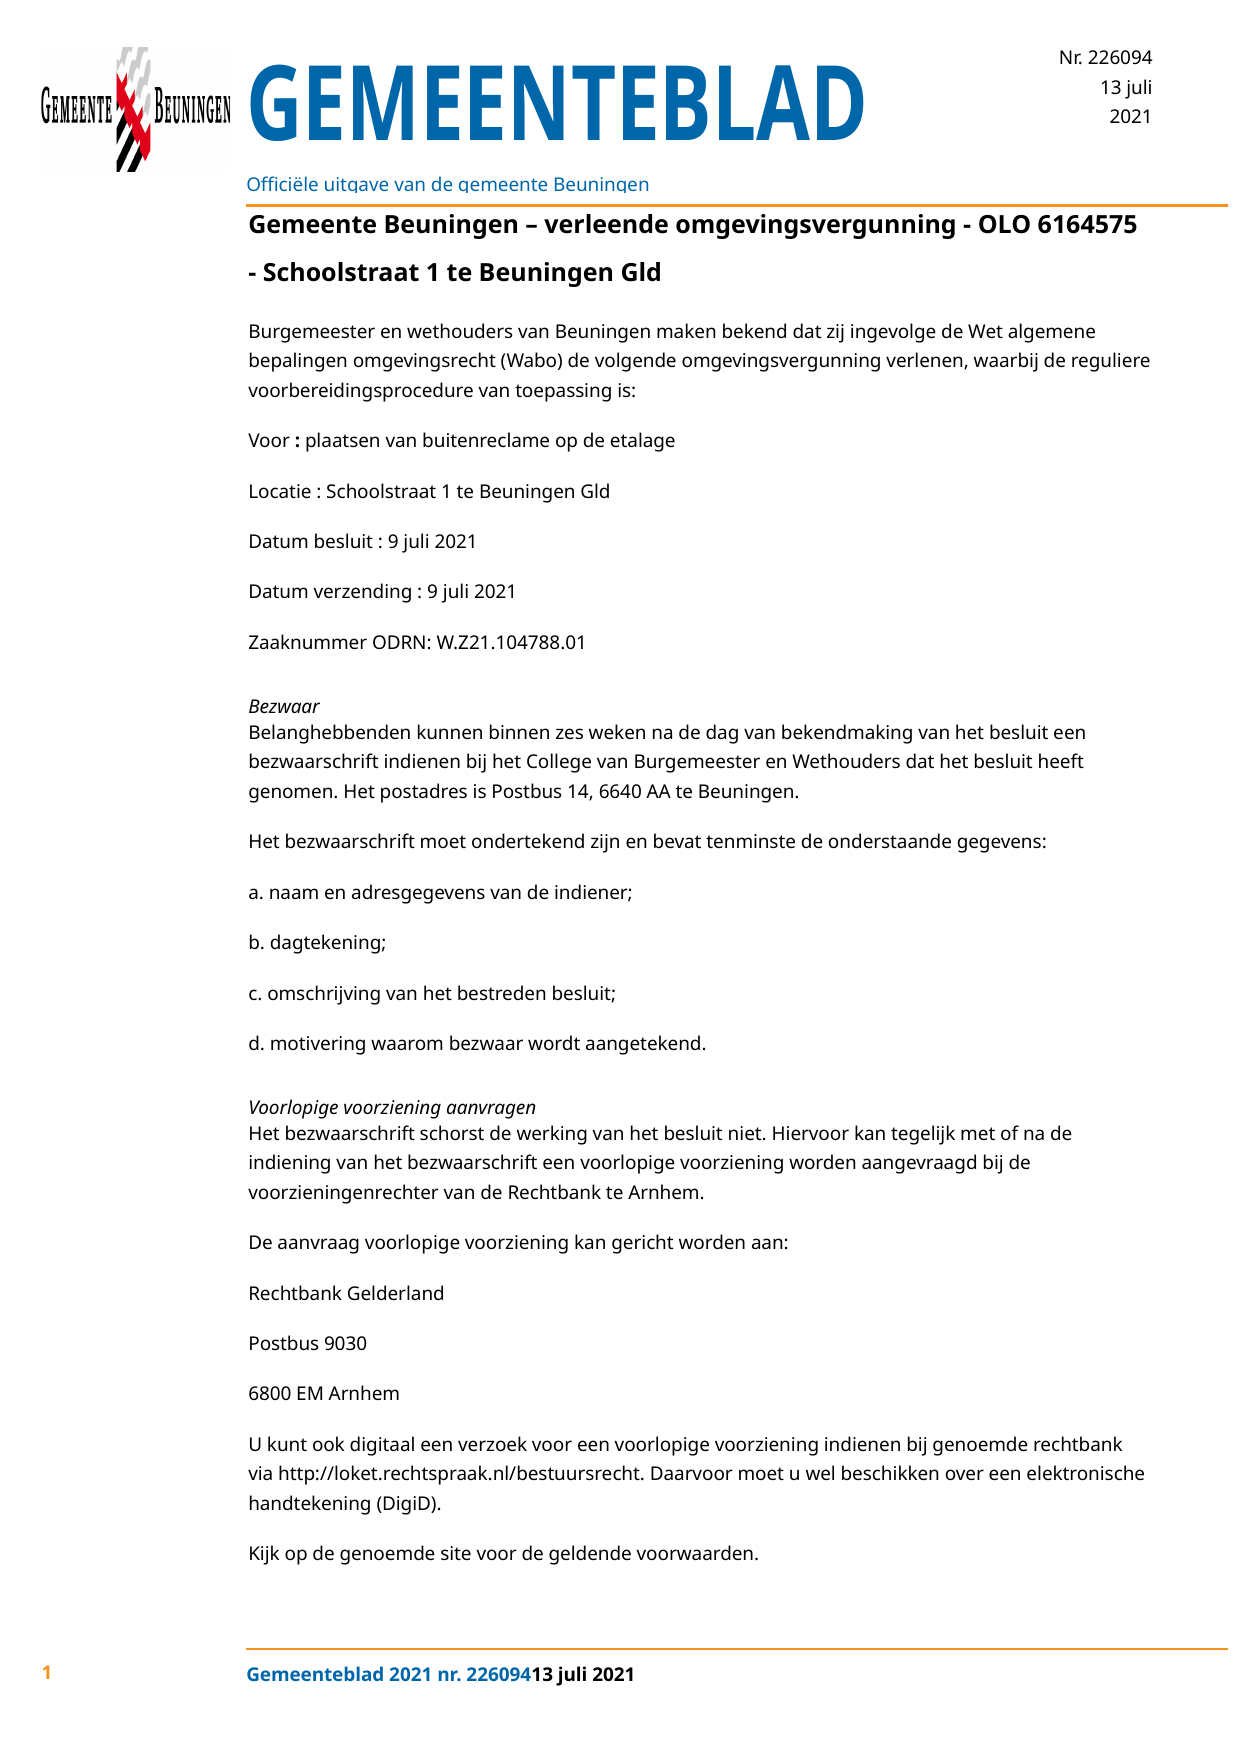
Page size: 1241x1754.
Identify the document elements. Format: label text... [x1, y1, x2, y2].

text d. motivering waarom bezwaar wordt aangetekend. [248, 1030, 1152, 1056]
text Zaaknummer ODRN: W.Z21.104788.01 [248, 629, 1152, 655]
text Datum verzending : 9 juli 2021 [248, 579, 1152, 604]
text Het bezwaarschrift schorst de werking van het besluit niet. Hiervoor kan tegelijk met of na de indiening van het bezwaarschrift een voorlopige voorziening worden aangevraagd bij de voorzieningenrechter van de Rechtbank te Arnhem. [248, 1120, 1152, 1205]
text Datum besluit : 9 juli 2021 [248, 528, 1152, 554]
text 6800 EM Arnhem [248, 1381, 1152, 1406]
text De aanvraag voorlopige voorziening kan gericht worden aan: [248, 1229, 1152, 1255]
picture [41, 47, 231, 172]
text Postbus 9030 [248, 1330, 1152, 1356]
text Burgemeester en wethouders van Beuningen maken bekend dat zij ingevolge de Wet algemene bepalingen omgevingsrecht (Wabo) de volgende omgevingsvergunning verlenen, waarbij de reguliere voorbereidingsprocedure van toepassing is: [248, 318, 1152, 403]
text Het bezwaarschrift moet ondertekend zijn en bevat tenminste de onderstaande gegevens: [248, 828, 1152, 854]
text U kunt ook digitaal een verzoek voor een voorlopige voorziening indienen bij genoemde rechtbank via http://loket.rechtspraak.nl/bestuursrecht. Daarvoor moet u wel beschikken over een elektronische handtekening (DigiD). [248, 1431, 1152, 1516]
text Rechtbank Gelderland [248, 1280, 1152, 1306]
text c. omschrijving van het bestreden besluit; [248, 980, 1152, 1005]
text Voorlopige voorziening aanvragen [248, 1094, 1152, 1120]
text a. naam en adresgegevens van de indiener; [248, 879, 1152, 904]
text Bezwaar [248, 693, 1152, 719]
text b. dagtekening; [248, 929, 1152, 955]
text Belanghebbenden kunnen binnen zes weken na de dag van bekendmaking van het besluit een bezwaarschrift indienen bij het College van Burgemeester en Wethouders dat het besluit heeft genomen. Het postadres is Postbus 14, 6640 AA te Beuningen. [248, 719, 1152, 804]
text Kijk op de genoemde site voor de geldende voorwaarden. [248, 1541, 1152, 1566]
text Locatie : Schoolstraat 1 te Beuningen Gld [248, 478, 1152, 504]
text Voor : plaatsen van buitenreclame op de etalage [248, 427, 1152, 453]
text Gemeente Beuningen – verleende omgevingsvergunning - OLO 6164575 - Schoolstraat 1 te Beuningen Gld [248, 207, 1152, 288]
